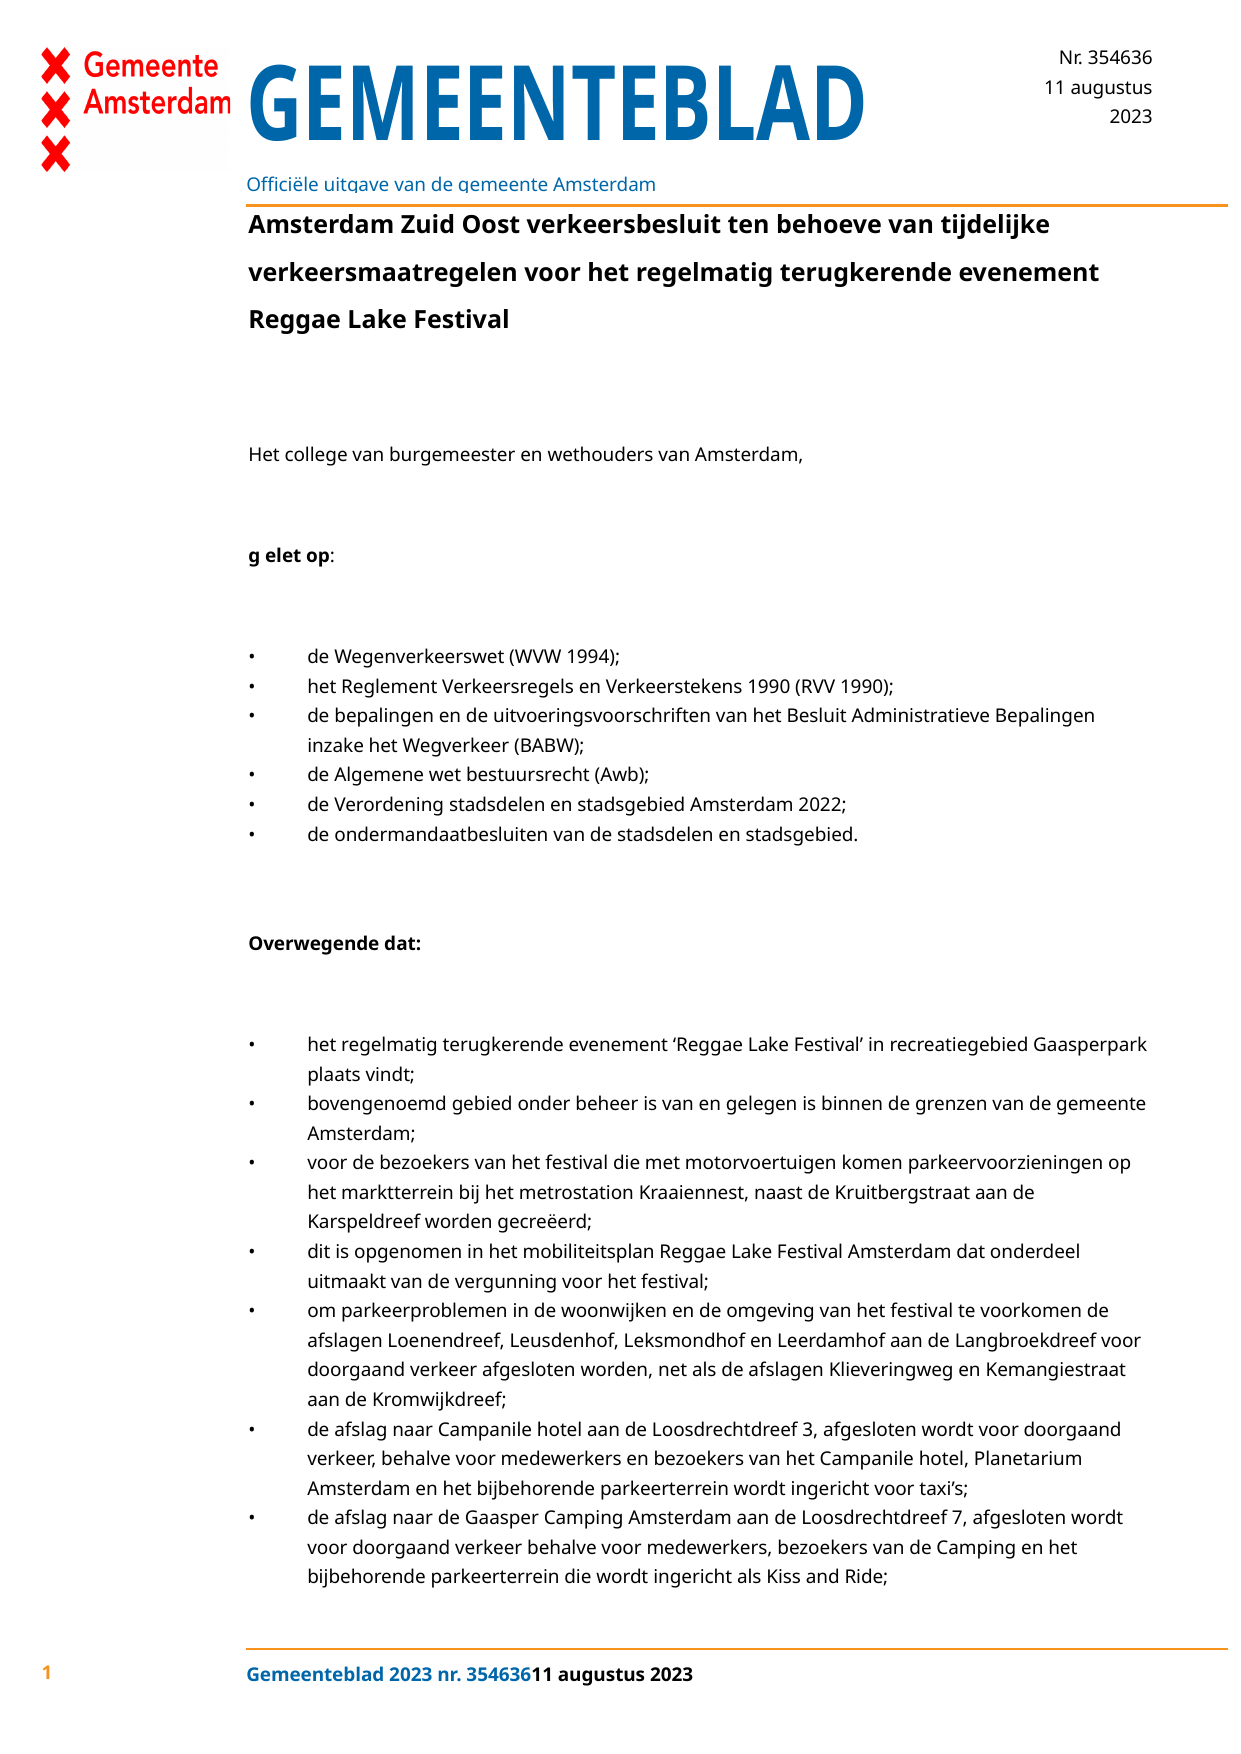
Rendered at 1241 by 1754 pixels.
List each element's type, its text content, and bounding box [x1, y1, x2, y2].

list de Algemene wet bestuursrecht (Awb); [248, 762, 1152, 787]
list de afslag naar de Gaasper Camping Amsterdam aan de Loosdrechtdreef 7, afgesloten wordt voor doorgaand verkeer behalve voor medewerkers, bezoekers van de Camping en het bijbehorende parkeerterrein die wordt ingericht als Kiss and Ride; [248, 1504, 1152, 1589]
list de ondermandaatbesluiten van de stadsdelen en stadsgebied. [248, 821, 1152, 847]
list bovengenoemd gebied onder beheer is van en gelegen is binnen de grenzen van de gemeente Amsterdam; [248, 1090, 1152, 1146]
list voor de bezoekers van het festival die met motorvoertuigen komen parkeervoorzieningen op het marktterrein bij het metrostation Kraaiennest, naast de Kruitbergstraat aan de Karspeldreef worden gecreëerd; [248, 1149, 1152, 1234]
list het Reglement Verkeersregels en Verkeerstekens 1990 (RVV 1990); [248, 673, 1152, 699]
list de Wegenverkeerswet (WVW 1994); [248, 643, 1152, 669]
text Overwegende dat: [248, 930, 1152, 956]
list het regelmatig terugkerende evenement ‘Reggae Lake Festival’ in recreatiegebied Gaasperpark plaats vindt; [248, 1031, 1152, 1087]
text Het college van burgemeester en wethouders van Amsterdam, [248, 442, 1152, 467]
list de afslag naar Campanile hotel aan de Loosdrechtdreef 3, afgesloten wordt voor doorgaand verkeer, behalve voor medewerkers en bezoekers van het Campanile hotel, Planetarium Amsterdam en het bijbehorende parkeerterrein wordt ingericht voor taxi’s; [248, 1416, 1152, 1501]
list dit is opgenomen in het mobiliteitsplan Reggae Lake Festival Amsterdam dat onderdeel uitmaakt van de vergunning voor het festival; [248, 1238, 1152, 1294]
list de Verordening stadsdelen en stadsgebied Amsterdam 2022; [248, 791, 1152, 817]
text Amsterdam Zuid Oost verkeersbesluit ten behoeve van tijdelijke verkeersmaatregelen voor het regelmatig terugkerende evenement Reggae Lake Festival [248, 207, 1152, 336]
list de bepalingen en de uitvoeringsvoorschriften van het Besluit Administratieve Bepalingen inzake het Wegverkeer (BABW); [248, 702, 1152, 758]
text g elet op: [248, 542, 1152, 568]
picture [41, 47, 231, 172]
list om parkeerproblemen in de woonwijken en de omgeving van het festival te voorkomen de afslagen Loenendreef, Leusdenhof, Leksmondhof en Leerdamhof aan de Langbroekdreef voor doorgaand verkeer afgesloten worden, net als de afslagen Klieveringweg en Kemangiestraat aan de Kromwijkdreef; [248, 1297, 1152, 1412]
